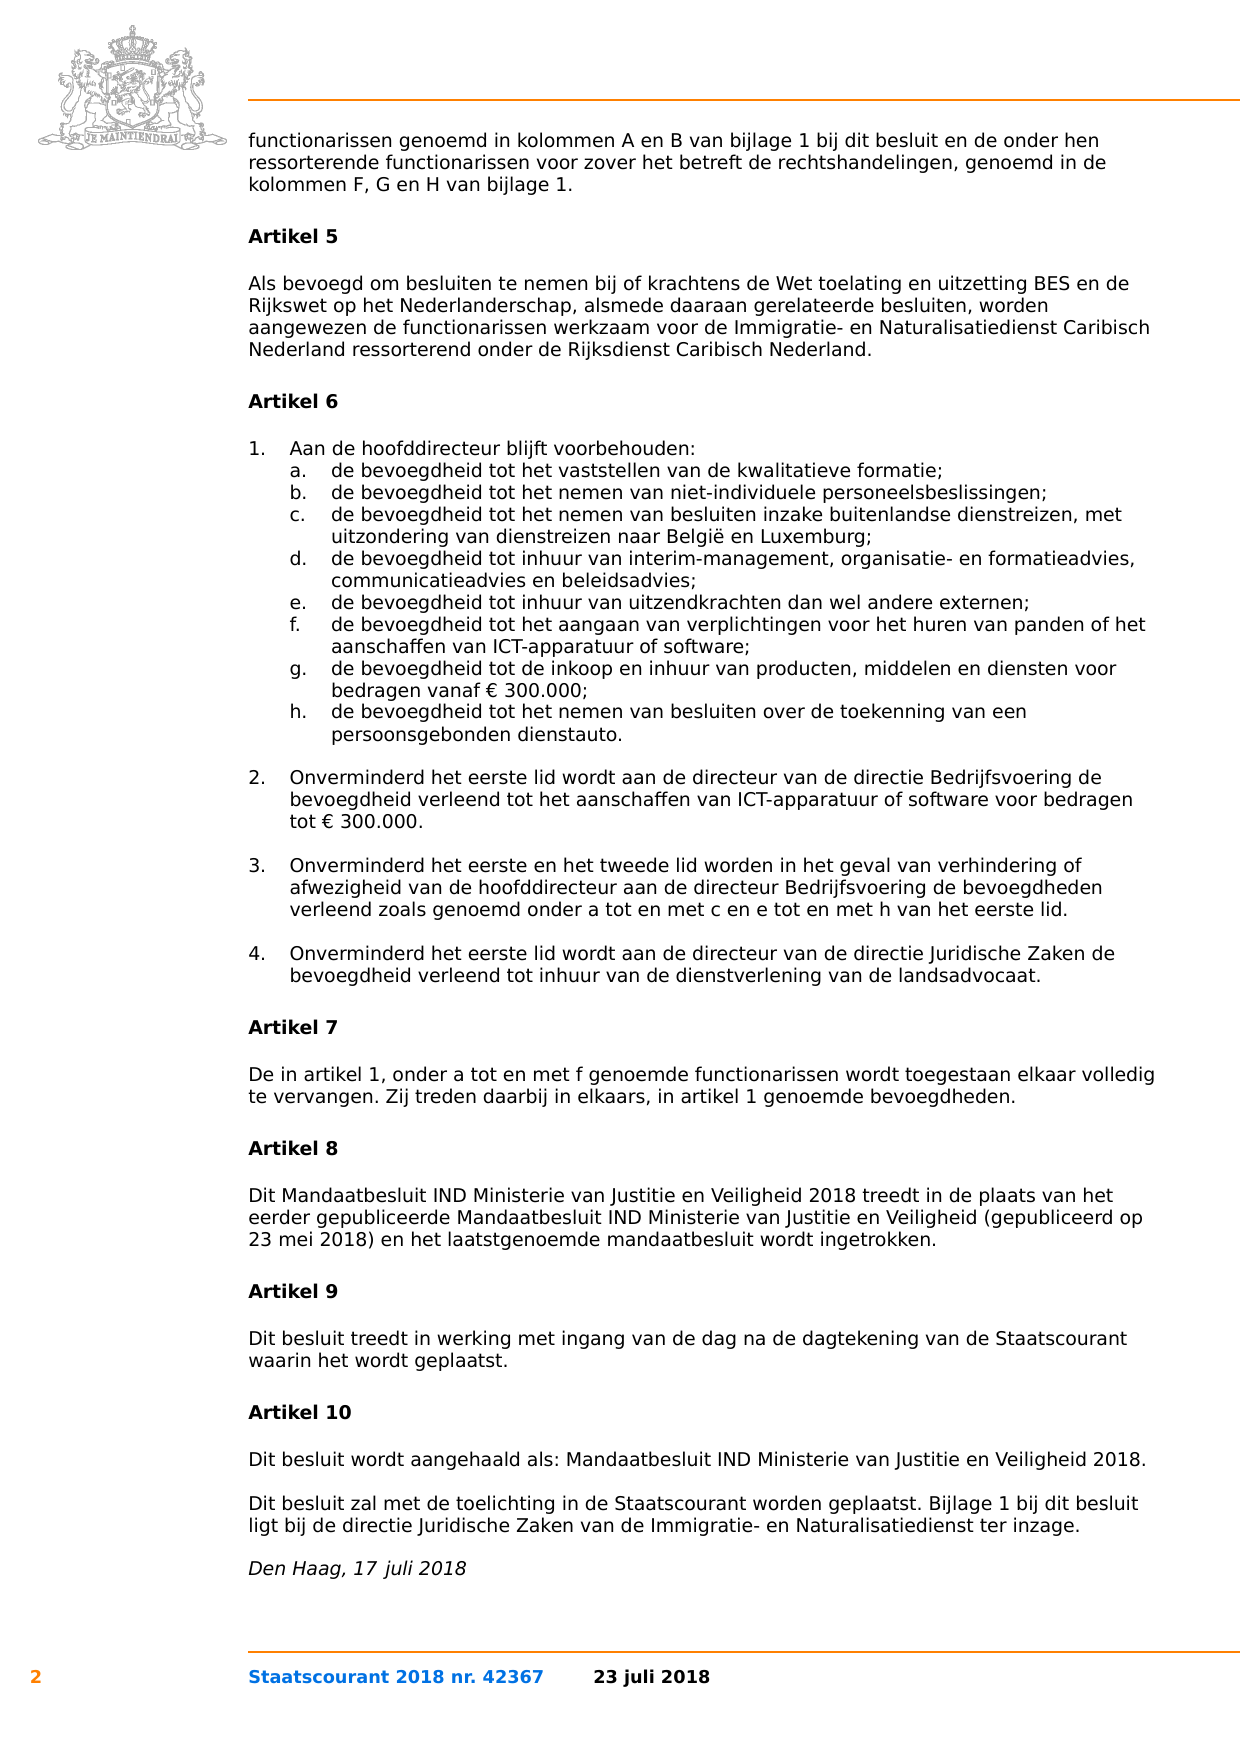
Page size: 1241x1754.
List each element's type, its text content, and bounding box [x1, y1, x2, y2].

text Dit besluit wordt aangehaald als: Mandaatbesluit IND Ministerie van Justitie en Veiligheid 2018. [248, 1449, 1163, 1471]
text 2. Onverminderd het eerste lid wordt aan de directeur van de directie Bedrijfsvoering de bevoegdheid verleend tot het aanschaffen van ICT-apparatuur of software voor bedragen tot € 300.000. [248, 767, 1163, 833]
subtitle Artikel 10 [248, 1402, 1163, 1424]
subtitle Artikel 6 [248, 391, 1163, 413]
subtitle Artikel 9 [248, 1281, 1163, 1303]
text Dit besluit treedt in werking met ingang van de dag na de dagtekening van de Staatscourant waarin het wordt geplaatst. [248, 1328, 1163, 1372]
text 1. Aan de hoofddirecteur blijft voorbehouden: [248, 438, 1163, 460]
text e. de bevoegdheid tot inhuur van uitzendkrachten dan wel andere externen; [289, 592, 1163, 613]
text a. de bevoegdheid tot het vaststellen van de kwalitatieve formatie; [289, 460, 1163, 482]
text 4. Onverminderd het eerste lid wordt aan de directeur van de directie Juridische Zaken de bevoegdheid verleend tot inhuur van de dienstverlening van de landsadvocaat. [248, 943, 1163, 987]
text g. de bevoegdheid tot de inkoop en inhuur van producten, middelen en diensten voor bedragen vanaf € 300.000; [289, 657, 1163, 701]
text h. de bevoegdheid tot het nemen van besluiten over de toekenning van een persoonsgebonden dienstauto. [289, 701, 1163, 745]
text Den Haag, 17 juli 2018 [248, 1558, 1163, 1580]
text 3. Onverminderd het eerste en het tweede lid worden in het geval van verhindering of afwezigheid van de hoofddirecteur aan de directeur Bedrijfsvoering de bevoegdheden verleend zoals genoemd onder a tot en met c en e tot en met h van het eerste lid. [248, 855, 1163, 921]
text f. de bevoegdheid tot het aangaan van verplichtingen voor het huren van panden of het aanschaffen van ICT-apparatuur of software; [289, 613, 1163, 657]
text De in artikel 1, onder a tot en met f genoemde functionarissen wordt toegestaan elkaar volledig te vervangen. Zij treden daarbij in elkaars, in artikel 1 genoemde bevoegdheden. [248, 1064, 1163, 1108]
text Dit Mandaatbesluit IND Ministerie van Justitie en Veiligheid 2018 treedt in de plaats van het eerder gepubliceerde Mandaatbesluit IND Ministerie van Justitie en Veiligheid (gepubliceerd op 23 mei 2018) en het laatstgenoemde mandaatbesluit wordt ingetrokken. [248, 1185, 1163, 1251]
subtitle Artikel 5 [248, 226, 1163, 248]
text functionarissen genoemd in kolommen A en B van bijlage 1 bij dit besluit en de onder hen ressorterende functionarissen voor zover het betreft de rechtshandelingen, genoemd in de kolommen F, G en H van bijlage 1. [248, 130, 1163, 196]
subtitle Artikel 7 [248, 1017, 1163, 1039]
text Dit besluit zal met de toelichting in de Staatscourant worden geplaatst. Bijlage 1 bij dit besluit ligt bij de directie Juridische Zaken van de Immigratie- en Naturalisatiedienst ter inzage. [248, 1492, 1163, 1536]
text c. de bevoegdheid tot het nemen van besluiten inzake buitenlandse dienstreizen, met uitzondering van dienstreizen naar België en Luxemburg; [289, 504, 1163, 548]
subtitle Artikel 8 [248, 1138, 1163, 1160]
text b. de bevoegdheid tot het nemen van niet-individuele personeelsbeslissingen; [289, 482, 1163, 504]
text d. de bevoegdheid tot inhuur van interim-management, organisatie- en formatieadvies, communicatieadvies en beleidsadvies; [289, 548, 1163, 592]
picture [38, 25, 227, 150]
text Als bevoegd om besluiten te nemen bij of krachtens de Wet toelating en uitzetting BES en de Rijkswet op het Nederlanderschap, alsmede daaraan gerelateerde besluiten, worden aangewezen de functionarissen werkzaam voor de Immigratie- en Naturalisatiedienst Caribisch Nederland ressorterend onder de Rijksdienst Caribisch Nederland. [248, 273, 1163, 361]
